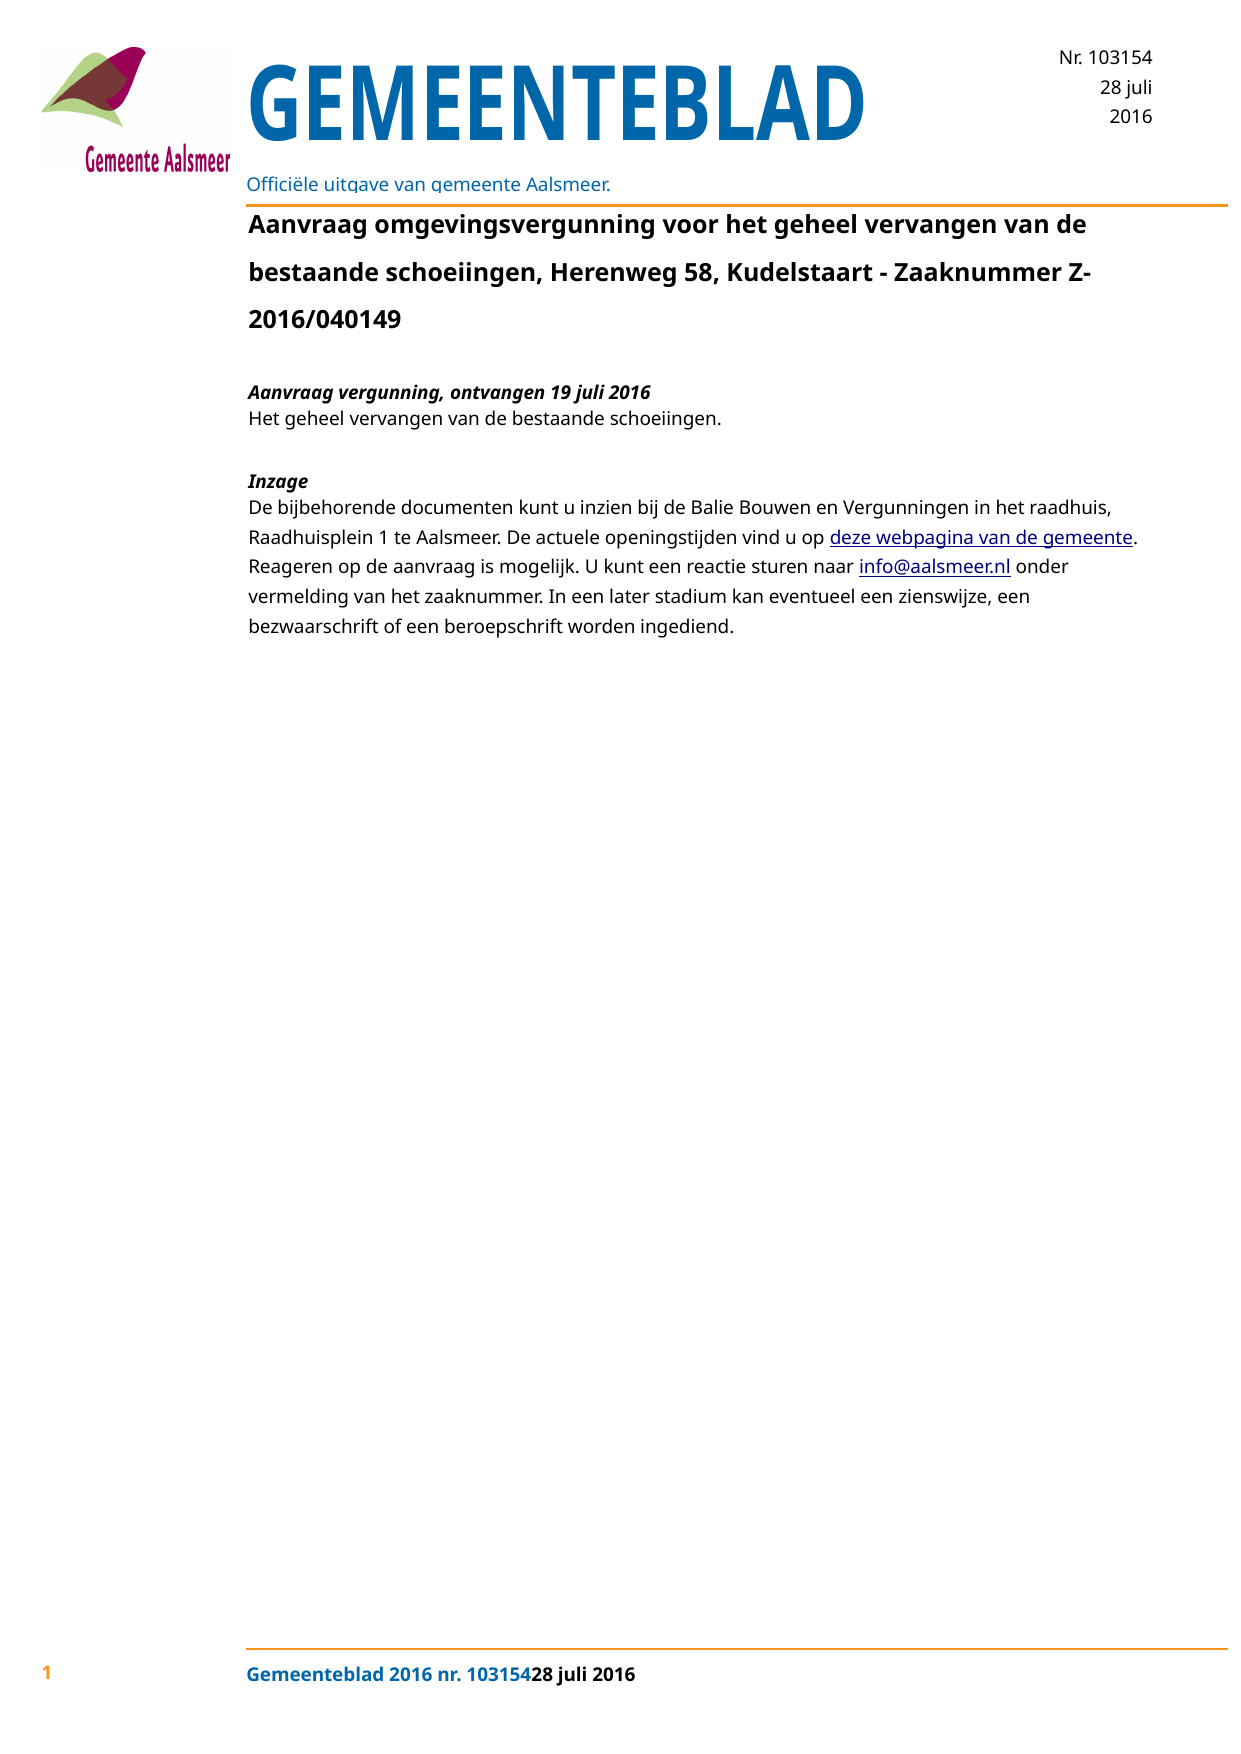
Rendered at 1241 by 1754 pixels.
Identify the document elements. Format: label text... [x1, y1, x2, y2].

text Inzage [248, 469, 1152, 494]
text Aanvraag vergunning, ontvangen 19 juli 2016 [248, 379, 1152, 405]
text Aanvraag omgevingsvergunning voor het geheel vervangen van de bestaande schoeiingen, Herenweg 58, Kudelstaart - Zaaknummer Z-2016/040149 [248, 207, 1152, 336]
text De bijbehorende documenten kunt u inzien bij de Balie Bouwen en Vergunningen in het raadhuis, Raadhuisplein 1 te Aalsmeer. De actuele openingstijden vind u op deze webpagina van de gemeente. Reageren op de aanvraag is mogelijk. U kunt een reactie sturen naar info@aalsmeer.nl onder vermelding van het zaaknummer. In een later stadium kan eventueel een zienswijze, een bezwaarschrift of een beroepschrift worden ingediend. [248, 494, 1152, 638]
picture [41, 47, 231, 172]
text Het geheel vervangen van de bestaande schoeiingen. [248, 405, 1152, 431]
text ​ [248, 663, 1152, 689]
